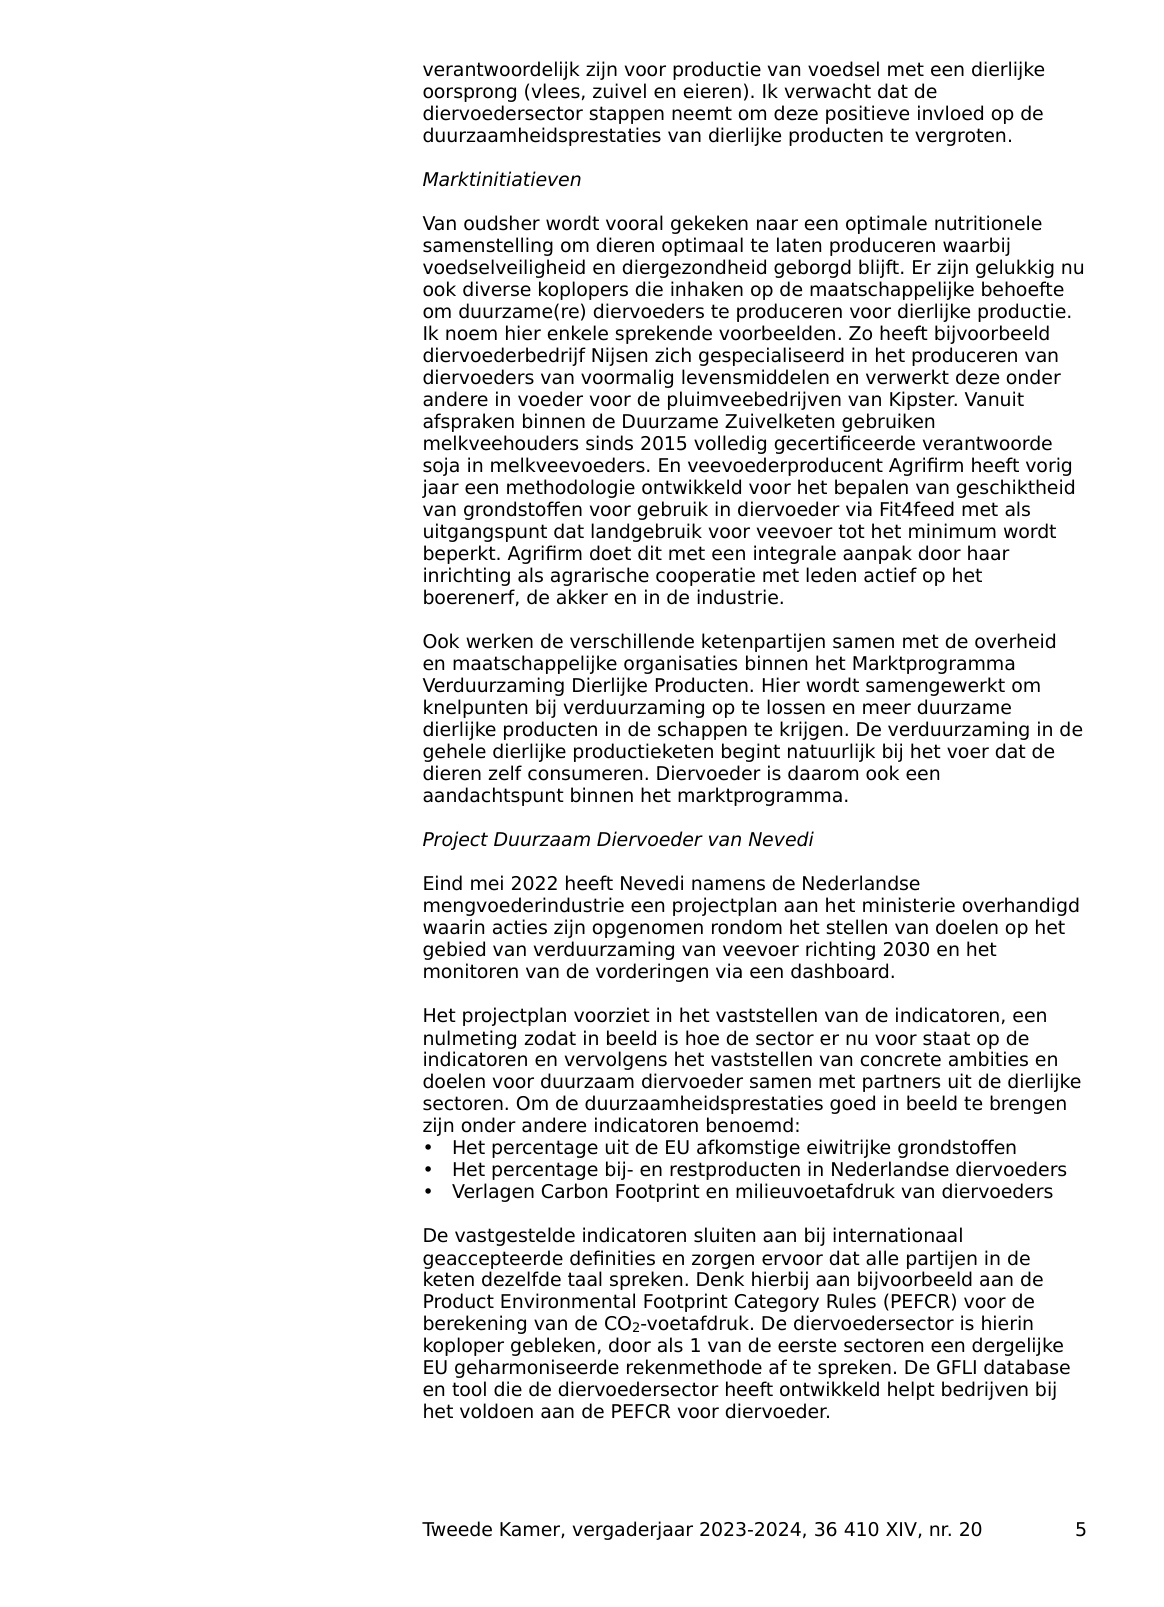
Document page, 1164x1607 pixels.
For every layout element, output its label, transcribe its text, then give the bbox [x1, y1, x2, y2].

subtitle Project Duurzaam Diervoeder van Nevedi [422, 829, 1087, 851]
text Ook werken de verschillende ketenpartijen samen met de overheid en maatschappelijke organisaties binnen het Marktprogramma Verduurzaming Dierlijke Producten. Hier wordt samengewerkt om knelpunten bij verduurzaming op te lossen en meer duurzame dierlijke producten in de schappen te krijgen. De verduurzaming in de gehele dierlijke productieketen begint natuurlijk bij het voer dat de dieren zelf consumeren. Diervoeder is daarom ook een aandachtspunt binnen het marktprogramma. [422, 631, 1087, 807]
text • Het percentage uit de EU afkomstige eiwitrijke grondstoffen [422, 1137, 1087, 1159]
text • Het percentage bij- en restproducten in Nederlandse diervoeders [422, 1159, 1087, 1181]
subtitle Marktinitiatieven [422, 169, 1087, 191]
text De vastgestelde indicatoren sluiten aan bij internationaal geaccepteerde definities en zorgen ervoor dat alle partijen in de keten dezelfde taal spreken. Denk hierbij aan bijvoorbeeld aan de Product Environmental Footprint Category Rules (PEFCR) voor de berekening van de CO2-voetafdruk. De diervoedersector is hierin koploper gebleken, door als 1 van de eerste sectoren een dergelijke EU geharmoniseerde rekenmethode af te spreken. De GFLI database en tool die de diervoedersector heeft ontwikkeld helpt bedrijven bij het voldoen aan de PEFCR voor diervoeder. [422, 1225, 1087, 1423]
text Het projectplan voorziet in het vaststellen van de indicatoren, een nulmeting zodat in beeld is hoe de sector er nu voor staat op de indicatoren en vervolgens het vaststellen van concrete ambities en doelen voor duurzaam diervoeder samen met partners uit de dierlijke sectoren. Om de duurzaamheidsprestaties goed in beeld te brengen zijn onder andere indicatoren benoemd: [422, 1005, 1087, 1137]
text Van oudsher wordt vooral gekeken naar een optimale nutritionele samenstelling om dieren optimaal te laten produceren waarbij voedselveiligheid en diergezondheid geborgd blijft. Er zijn gelukkig nu ook diverse koplopers die inhaken op de maatschappelijke behoefte om duurzame(re) diervoeders te produceren voor dierlijke productie. Ik noem hier enkele sprekende voorbeelden. Zo heeft bijvoorbeeld diervoederbedrijf Nijsen zich gespecialiseerd in het produceren van diervoeders van voormalig levensmiddelen en verwerkt deze onder andere in voeder voor de pluimveebedrijven van Kipster. Vanuit afspraken binnen de Duurzame Zuivelketen gebruiken melkveehouders sinds 2015 volledig gecertificeerde verantwoorde soja in melkveevoeders. En veevoederproducent Agrifirm heeft vorig jaar een methodologie ontwikkeld voor het bepalen van geschiktheid van grondstoffen voor gebruik in diervoeder via Fit4feed met als uitgangspunt dat landgebruik voor veevoer tot het minimum wordt beperkt. Agrifirm doet dit met een integrale aanpak door haar inrichting als agrarische cooperatie met leden actief op het boerenerf, de akker en in de industrie. [422, 213, 1087, 609]
text Eind mei 2022 heeft Nevedi namens de Nederlandse mengvoederindustrie een projectplan aan het ministerie overhandigd waarin acties zijn opgenomen rondom het stellen van doelen op het gebied van verduurzaming van veevoer richting 2030 en het monitoren van de vorderingen via een dashboard. [422, 873, 1087, 983]
text • Verlagen Carbon Footprint en milieuvoetafdruk van diervoeders [422, 1181, 1087, 1203]
text verantwoordelijk zijn voor productie van voedsel met een dierlijke oorsprong (vlees, zuivel en eieren). Ik verwacht dat de diervoedersector stappen neemt om deze positieve invloed op de duurzaamheidsprestaties van dierlijke producten te vergroten. [422, 59, 1087, 147]
